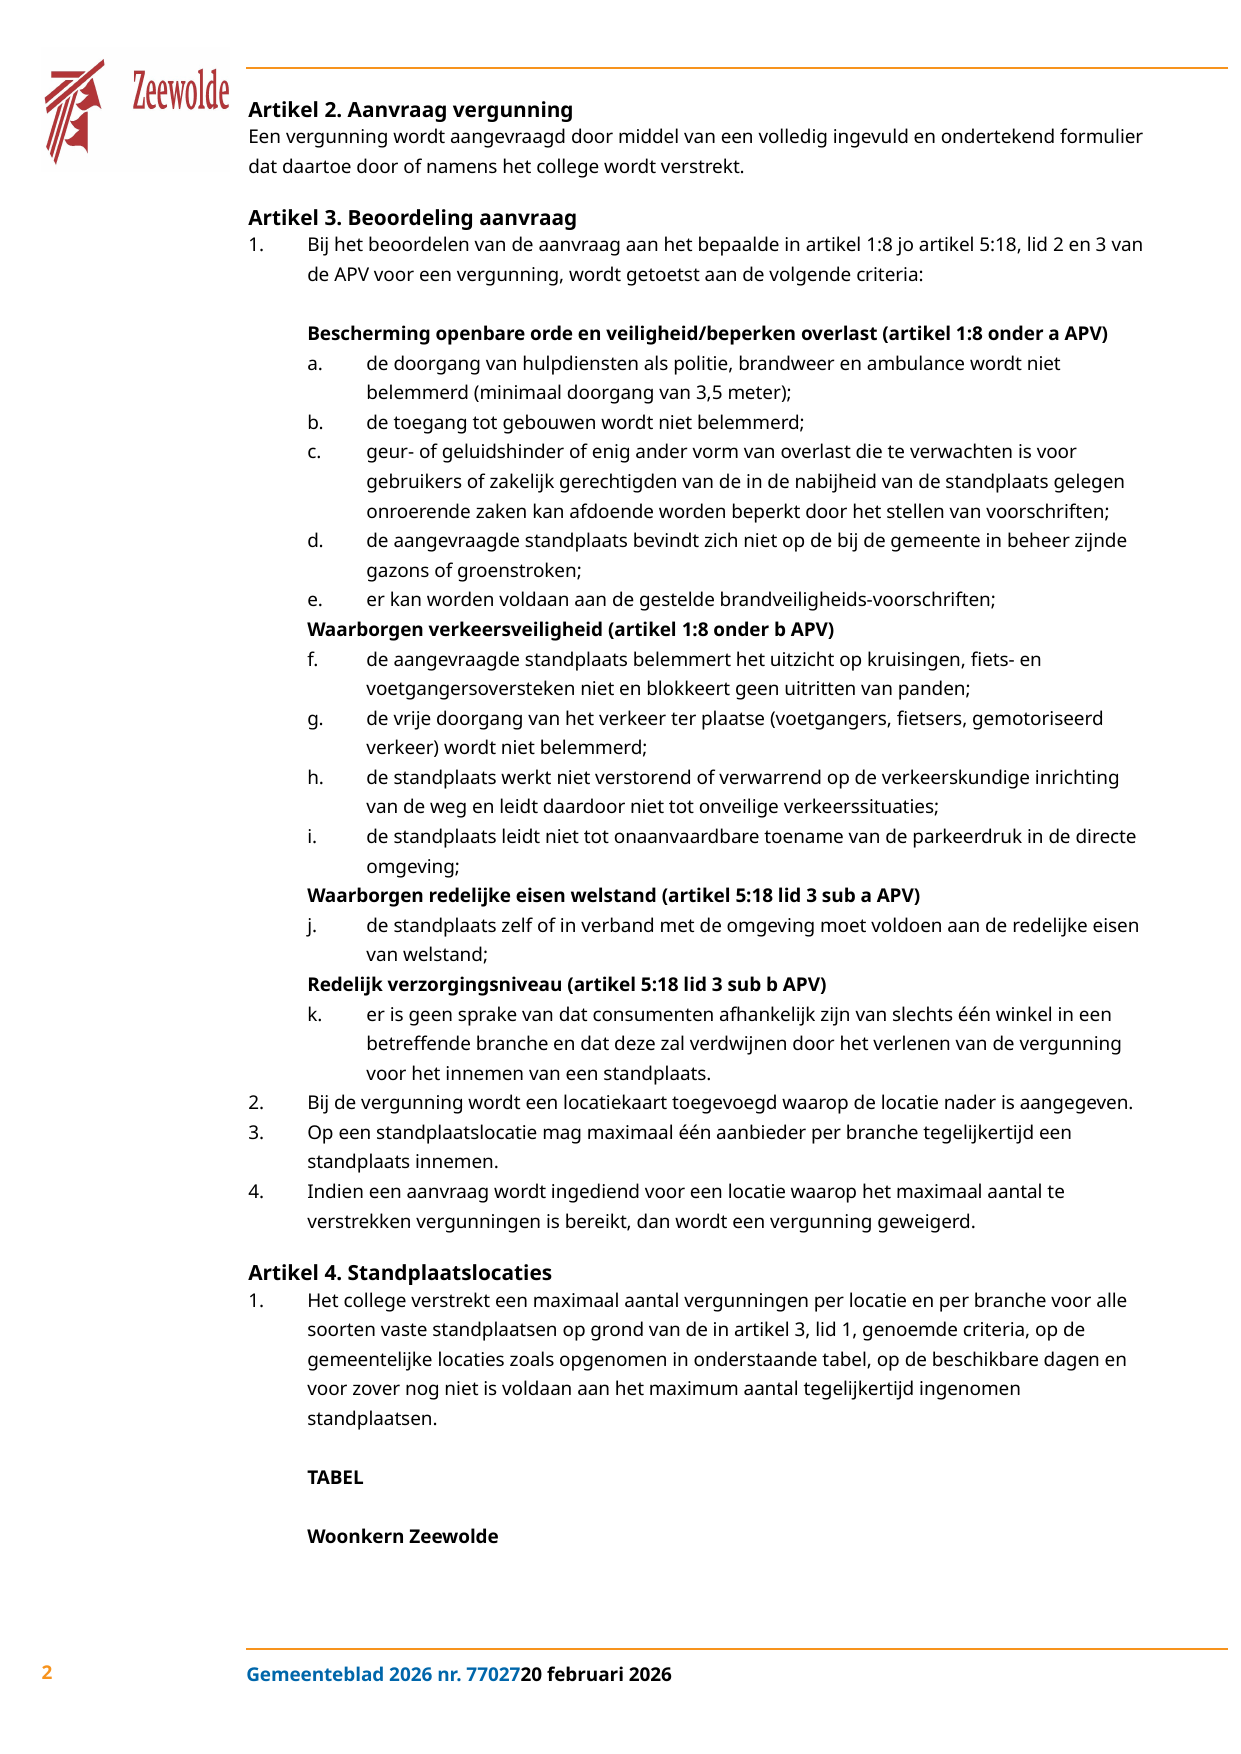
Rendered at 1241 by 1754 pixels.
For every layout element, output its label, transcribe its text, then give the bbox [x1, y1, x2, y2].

list Waarborgen redelijke eisen welstand (artikel 5:18 lid 3 sub a APV) [248, 882, 1152, 908]
picture [41, 47, 231, 172]
list de toegang tot gebouwen wordt niet belemmerd; [307, 409, 1152, 435]
list Bij het beoordelen van de aanvraag aan het bepaalde in artikel 1:8 jo artikel 5:18, lid 2 en 3 van de APV voor een vergunning, wordt getoetst aan de volgende criteria: [248, 232, 1152, 287]
list Het college verstrekt een maximaal aantal vergunningen per locatie en per branche voor alle soorten vaste standplaatsen op grond van de in artikel 3, lid 1, genoemde criteria, op de gemeentelijke locaties zoals opgenomen in onderstaande tabel, op de beschikbare dagen en voor zover nog niet is voldaan aan het maximum aantal tegelijkertijd ingenomen standplaatsen. [248, 1287, 1152, 1431]
list Waarborgen verkeersveiligheid (artikel 1:8 onder b APV) [248, 616, 1152, 642]
list Bescherming openbare orde en veiligheid/beperken overlast (artikel 1:8 onder a APV) [248, 320, 1152, 346]
text Een vergunning wordt aangevraagd door middel van een volledig ingevuld en ondertekend formulier dat daartoe door of namens het college wordt verstrekt. [248, 123, 1152, 178]
list er kan worden voldaan aan de gestelde brandveiligheids-voorschriften; [307, 587, 1152, 612]
list TABEL [248, 1464, 1152, 1490]
list de standplaats leidt niet tot onaanvaardbare toename van de parkeerdruk in de directe omgeving; [307, 823, 1152, 879]
list Redelijk verzorgingsniveau (artikel 5:18 lid 3 sub b APV) [248, 971, 1152, 997]
list de standplaats zelf of in verband met de omgeving moet voldoen aan de redelijke eisen van welstand; [307, 912, 1152, 967]
list Op een standplaatslocatie mag maximaal één aanbieder per branche tegelijkertijd een standplaats innemen. [248, 1119, 1152, 1174]
list de vrije doorgang van het verkeer ter plaatse (voetgangers, fietsers, gemotoriseerd verkeer) wordt niet belemmerd; [307, 705, 1152, 760]
list de standplaats werkt niet verstorend of verwarrend op de verkeerskundige inrichting van de weg en leidt daardoor niet tot onveilige verkeerssituaties; [307, 764, 1152, 819]
list geur- of geluidshinder of enig ander vorm van overlast die te verwachten is voor gebruikers of zakelijk gerechtigden van de in de nabijheid van de standplaats gelegen onroerende zaken kan afdoende worden beperkt door het stellen van voorschriften; [307, 439, 1152, 524]
text Artikel 4. Standplaatslocaties [248, 1258, 1152, 1287]
list de doorgang van hulpdiensten als politie, brandweer en ambulance wordt niet belemmerd (minimaal doorgang van 3,5 meter); [307, 350, 1152, 405]
text Artikel 2. Aanvraag vergunning [248, 95, 1152, 123]
list Indien een aanvraag wordt ingediend voor een locatie waarop het maximaal aantal te verstrekken vergunningen is bereikt, dan wordt een vergunning geweigerd. [248, 1178, 1152, 1234]
list Bij de vergunning wordt een locatiekaart toegevoegd waarop de locatie nader is aangegeven. [248, 1089, 1152, 1115]
list de aangevraagde standplaats bevindt zich niet op de bij de gemeente in beheer zijnde gazons of groenstroken; [307, 527, 1152, 583]
list er is geen sprake van dat consumenten afhankelijk zijn van slechts één winkel in een betreffende branche en dat deze zal verdwijnen door het verlenen van de vergunning voor het innemen van een standplaats. [307, 1001, 1152, 1086]
list de aangevraagde standplaats belemmert het uitzicht op kruisingen, fiets- en voetgangersoversteken niet en blokkeert geen uitritten van panden; [307, 646, 1152, 701]
list Woonkern Zeewolde [248, 1523, 1152, 1549]
text Artikel 3. Beoordeling aanvraag [248, 203, 1152, 232]
